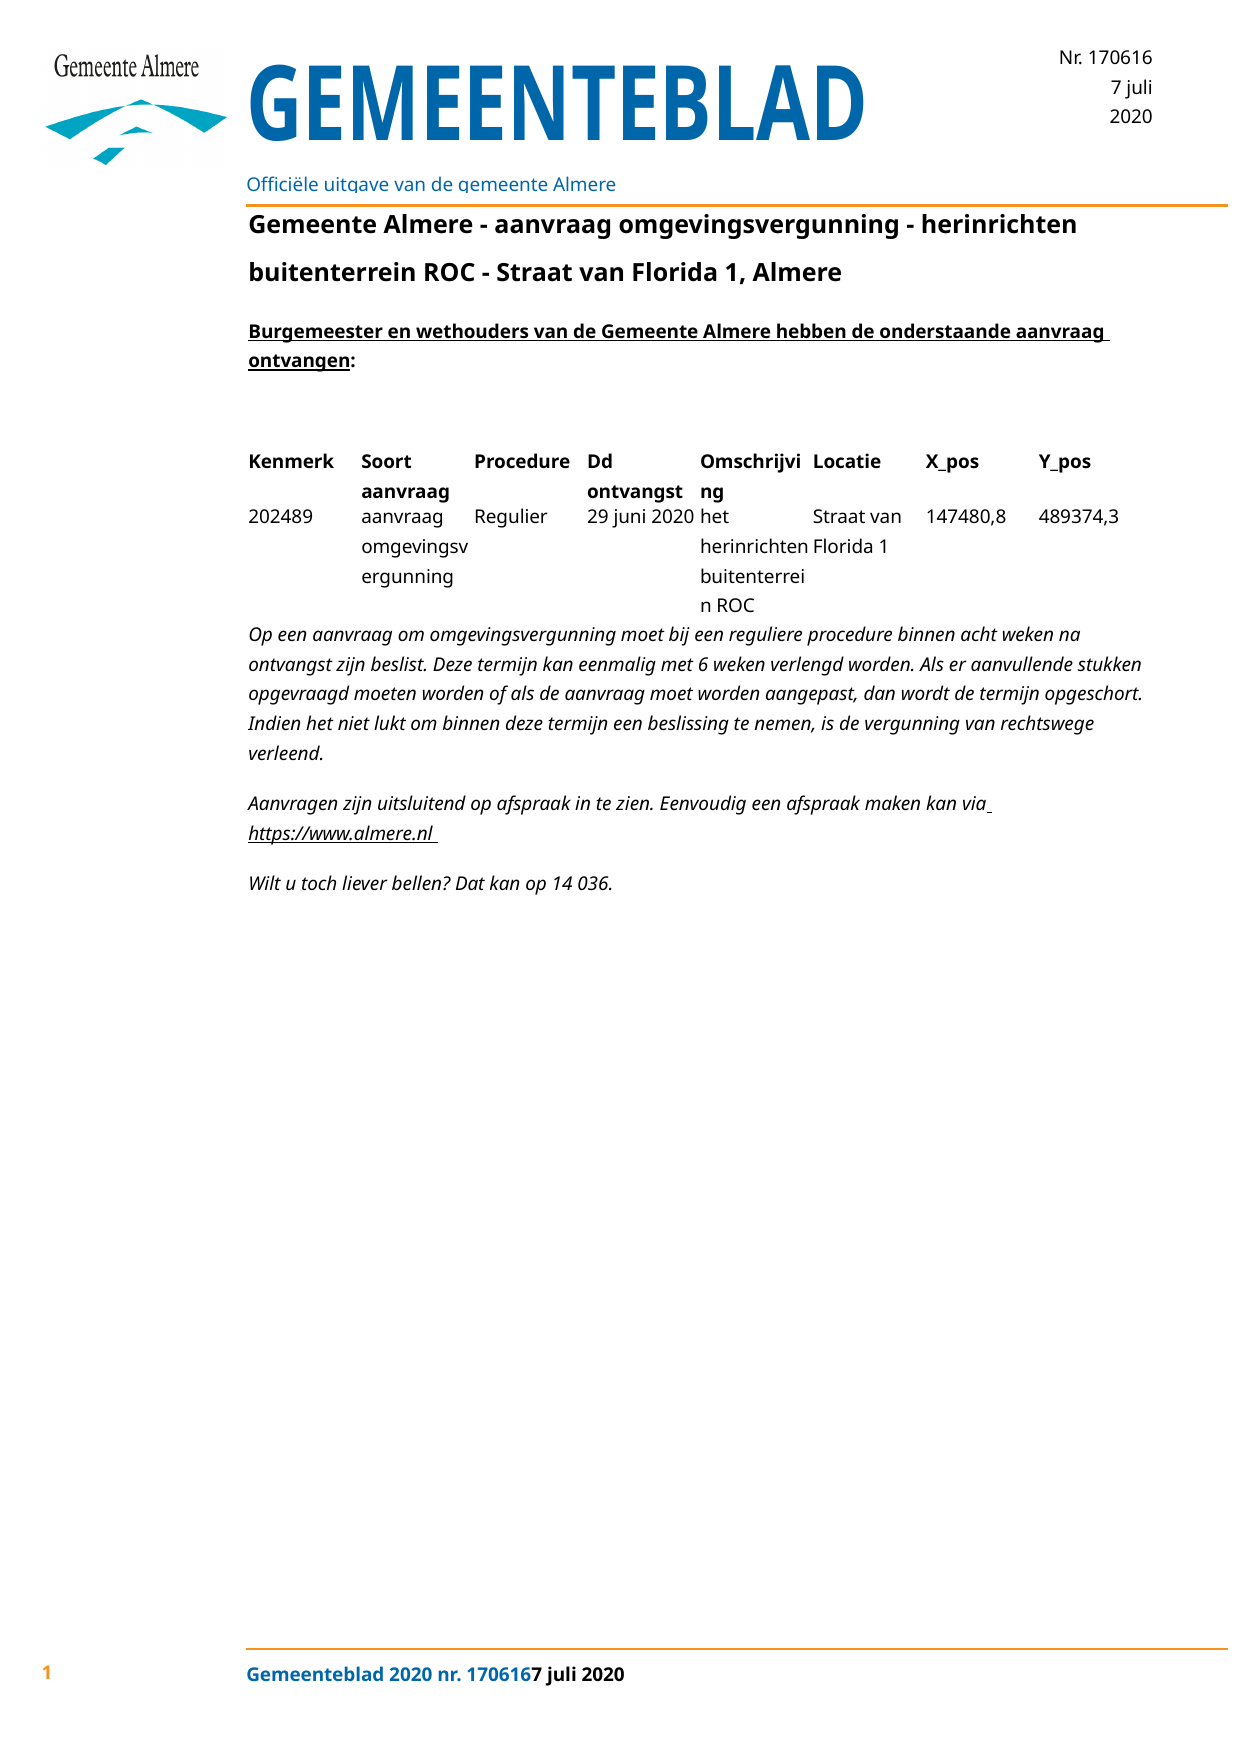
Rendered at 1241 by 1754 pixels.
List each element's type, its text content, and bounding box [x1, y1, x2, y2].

text Op een aanvraag om omgevingsvergunning moet bij een reguliere procedure binnen acht weken na ontvangst zijn beslist. Deze termijn kan eenmalig met 6 weken verlengd worden. Als er aanvullende stukken opgevraagd moeten worden of als de aanvraag moet worden aangepast, dan wordt de termijn opgeschort. Indien het niet lukt om binnen deze termijn een beslissing te nemen, is de vergunning van rechtswege verleend. [248, 621, 1152, 766]
table_header Procedure [474, 449, 587, 504]
table_header X_pos [926, 449, 1038, 504]
text Burgemeester en wethouders van de Gemeente Almere hebben de onderstaande aanvraag ontvangen: [248, 318, 1152, 373]
table_header Omschrijving [700, 449, 813, 504]
table_cell 147480,8 [926, 504, 1038, 618]
table_header Y_pos [1039, 449, 1152, 504]
table_cell 489374,3 [1039, 504, 1152, 618]
table_cell Regulier [474, 504, 587, 618]
table_cell het herinrichten buitenterrein ROC [700, 504, 813, 618]
text Aanvragen zijn uitsluitend op afspraak in te zien. Eenvoudig een afspraak maken kan via https://www.almere.nl [248, 790, 1152, 846]
table_cell 202489 [248, 504, 361, 618]
text Gemeente Almere - aanvraag omgevingsvergunning - herinrichten buitenterrein ROC - Straat van Florida 1, Almere [248, 207, 1152, 288]
table_header Dd ontvangst [587, 449, 700, 504]
table_cell Straat van Florida 1 [813, 504, 926, 618]
picture [41, 47, 231, 172]
table_header Kenmerk [248, 449, 361, 504]
table_header Locatie [813, 449, 926, 504]
table_cell 29 juni 2020 [587, 504, 700, 618]
table_cell aanvraag omgevingsvergunning [361, 504, 474, 618]
text Wilt u toch liever bellen? Dat kan op 14 036. [248, 870, 1152, 896]
table_header Soort aanvraag [361, 449, 474, 504]
